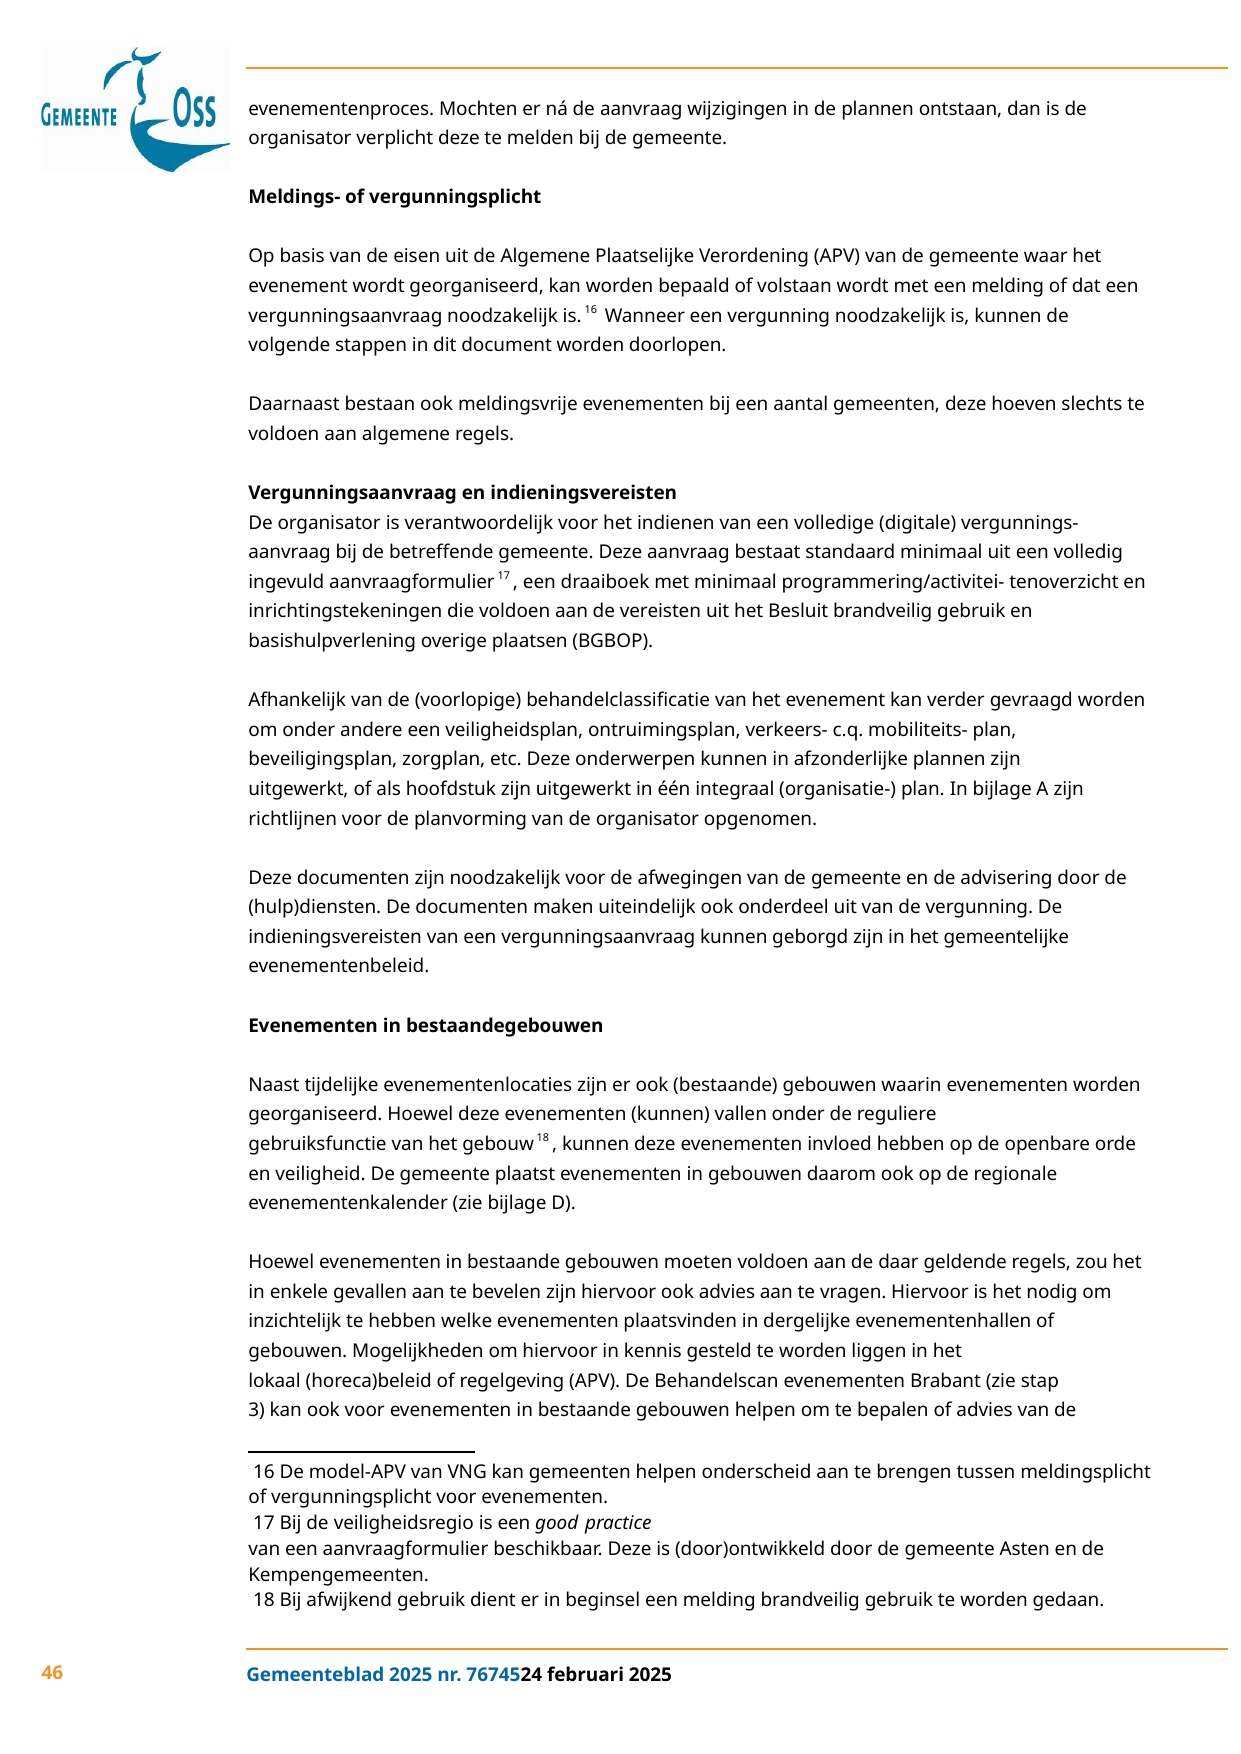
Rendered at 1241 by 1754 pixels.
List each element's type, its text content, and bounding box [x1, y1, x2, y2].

text De model-APV van VNG kan gemeenten helpen onderscheid aan te brengen tussen meldingsplicht of vergunningsplicht voor evenementen. [248, 1458, 1152, 1509]
text Evenementen in bestaandegebouwen [248, 1012, 1152, 1038]
text Naast tijdelijke evenementenlocaties zijn er ook (bestaande) gebouwen waarin evenementen worden georganiseerd. Hoewel deze evenementen (kunnen) vallen onder de reguliere gebruiksfunctie van het gebouw, kunnen deze evenementen invloed hebben op de openbare orde en veiligheid. De gemeente plaatst evenementen in gebouwen daarom ook op de regionale evenementenkalender (zie bijlage D). [248, 1071, 1152, 1215]
text Afhankelijk van de (voorlopige) behandelclassificatie van het evenement kan verder gevraagd worden om onder andere een veiligheidsplan, ontruimingsplan, verkeers- c.q. mobiliteits- plan, beveiligingsplan, zorgplan, etc. Deze onderwerpen kunnen in afzonderlijke plannen zijn uitgewerkt, of als hoofdstuk zijn uitgewerkt in één integraal (organisatie-) plan. In bijlage A zijn richtlijnen voor de planvorming van de organisator opgenomen. [248, 686, 1152, 831]
text Daarnaast bestaan ook meldingsvrije evenementen bij een aantal gemeenten, deze hoeven slechts te voldoen aan algemene regels. [248, 391, 1152, 446]
picture [41, 47, 231, 172]
text De organisator is verantwoordelijk voor het indienen van een volledige (digitale) vergunnings- aanvraag bij de betreffende gemeente. Deze aanvraag bestaat standaard minimaal uit een volledig ingevuld aanvraagformulier, een draaiboek met minimaal programmering/activitei- tenoverzicht en inrichtingstekeningen die voldoen aan de vereisten uit het Besluit brandveilig gebruik en basishulpverlening overige plaatsen (BGBOP). [248, 509, 1152, 653]
text Hoewel evenementen in bestaande gebouwen moeten voldoen aan de daar geldende regels, zou het in enkele gevallen aan te bevelen zijn hiervoor ook advies aan te vragen. Hiervoor is het nodig om inzichtelijk te hebben welke evenementen plaatsvinden in dergelijke evenementenhallen of gebouwen. Mogelijkheden om hiervoor in kennis gesteld te worden liggen in het lokaal (horeca)beleid of regelgeving (APV). De Behandelscan evenementen Brabant (zie stap 3) kan ook voor evenementen in bestaande gebouwen helpen om te bepalen of advies van de [248, 1248, 1152, 1422]
text Bij afwijkend gebruik dient er in beginsel een melding brandveilig gebruik te worden gedaan. [248, 1586, 1152, 1612]
text Vergunningsaanvraag en indieningsvereisten [248, 479, 1152, 505]
text evenementenproces. Mochten er ná de aanvraag wijzigingen in de plannen ontstaan, dan is de organisator verplicht deze te melden bij de gemeente. [248, 95, 1152, 150]
text Bij de veiligheidsregio is een good practice van een aanvraagformulier beschikbaar. Deze is (door)ontwikkeld door de gemeente Asten en de Kempengemeenten. [248, 1509, 1152, 1586]
text Deze documenten zijn noodzakelijk voor de afwegingen van de gemeente en de advisering door de (hulp)diensten. De documenten maken uiteindelijk ook onderdeel uit van de vergunning. De indieningsvereisten van een vergunningsaanvraag kunnen geborgd zijn in het gemeentelijke evenementenbeleid. [248, 864, 1152, 978]
text Meldings- of vergunningsplicht [248, 183, 1152, 209]
text Op basis van de eisen uit de Algemene Plaatselijke Verordening (APV) van de gemeente waar het evenement wordt georganiseerd, kan worden bepaald of volstaan wordt met een melding of dat een vergunningsaanvraag noodzakelijk is. Wanneer een vergunning noodzakelijk is, kunnen de volgende stappen in dit document worden doorlopen. [248, 243, 1152, 357]
